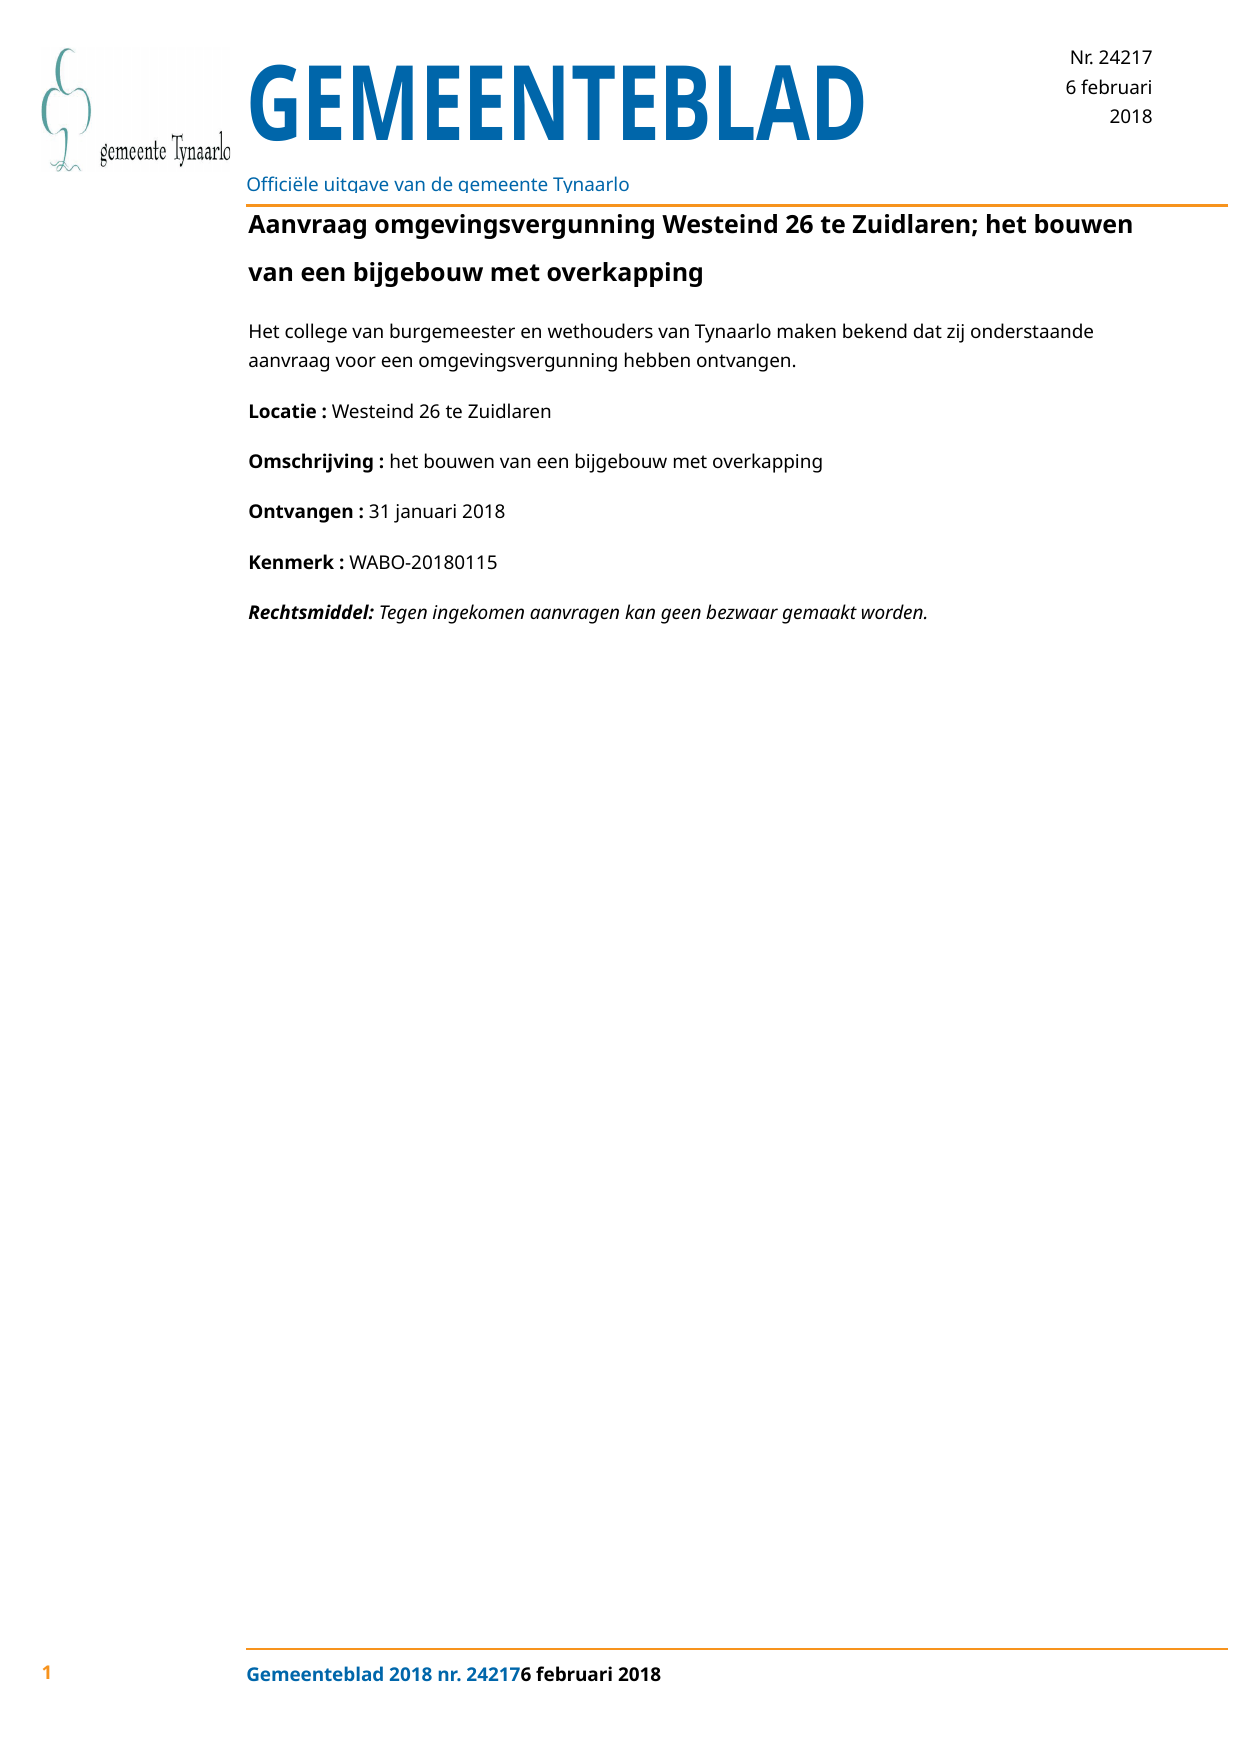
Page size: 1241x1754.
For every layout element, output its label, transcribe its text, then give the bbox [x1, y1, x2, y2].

text Het college van burgemeester en wethouders van Tynaarlo maken bekend dat zij onderstaande aanvraag voor een omgevingsvergunning hebben ontvangen. [248, 318, 1152, 373]
text Kenmerk : WABO-20180115 [248, 549, 1152, 575]
picture [41, 47, 231, 172]
text Locatie : Westeind 26 te Zuidlaren [248, 398, 1152, 424]
text Ontvangen : 31 januari 2018 [248, 499, 1152, 524]
text Omschrijving : het bouwen van een bijgebouw met overkapping [248, 448, 1152, 474]
text Rechtsmiddel: Tegen ingekomen aanvragen kan geen bezwaar gemaakt worden. [248, 599, 1152, 625]
text Aanvraag omgevingsvergunning Westeind 26 te Zuidlaren; het bouwen van een bijgebouw met overkapping [248, 207, 1152, 288]
